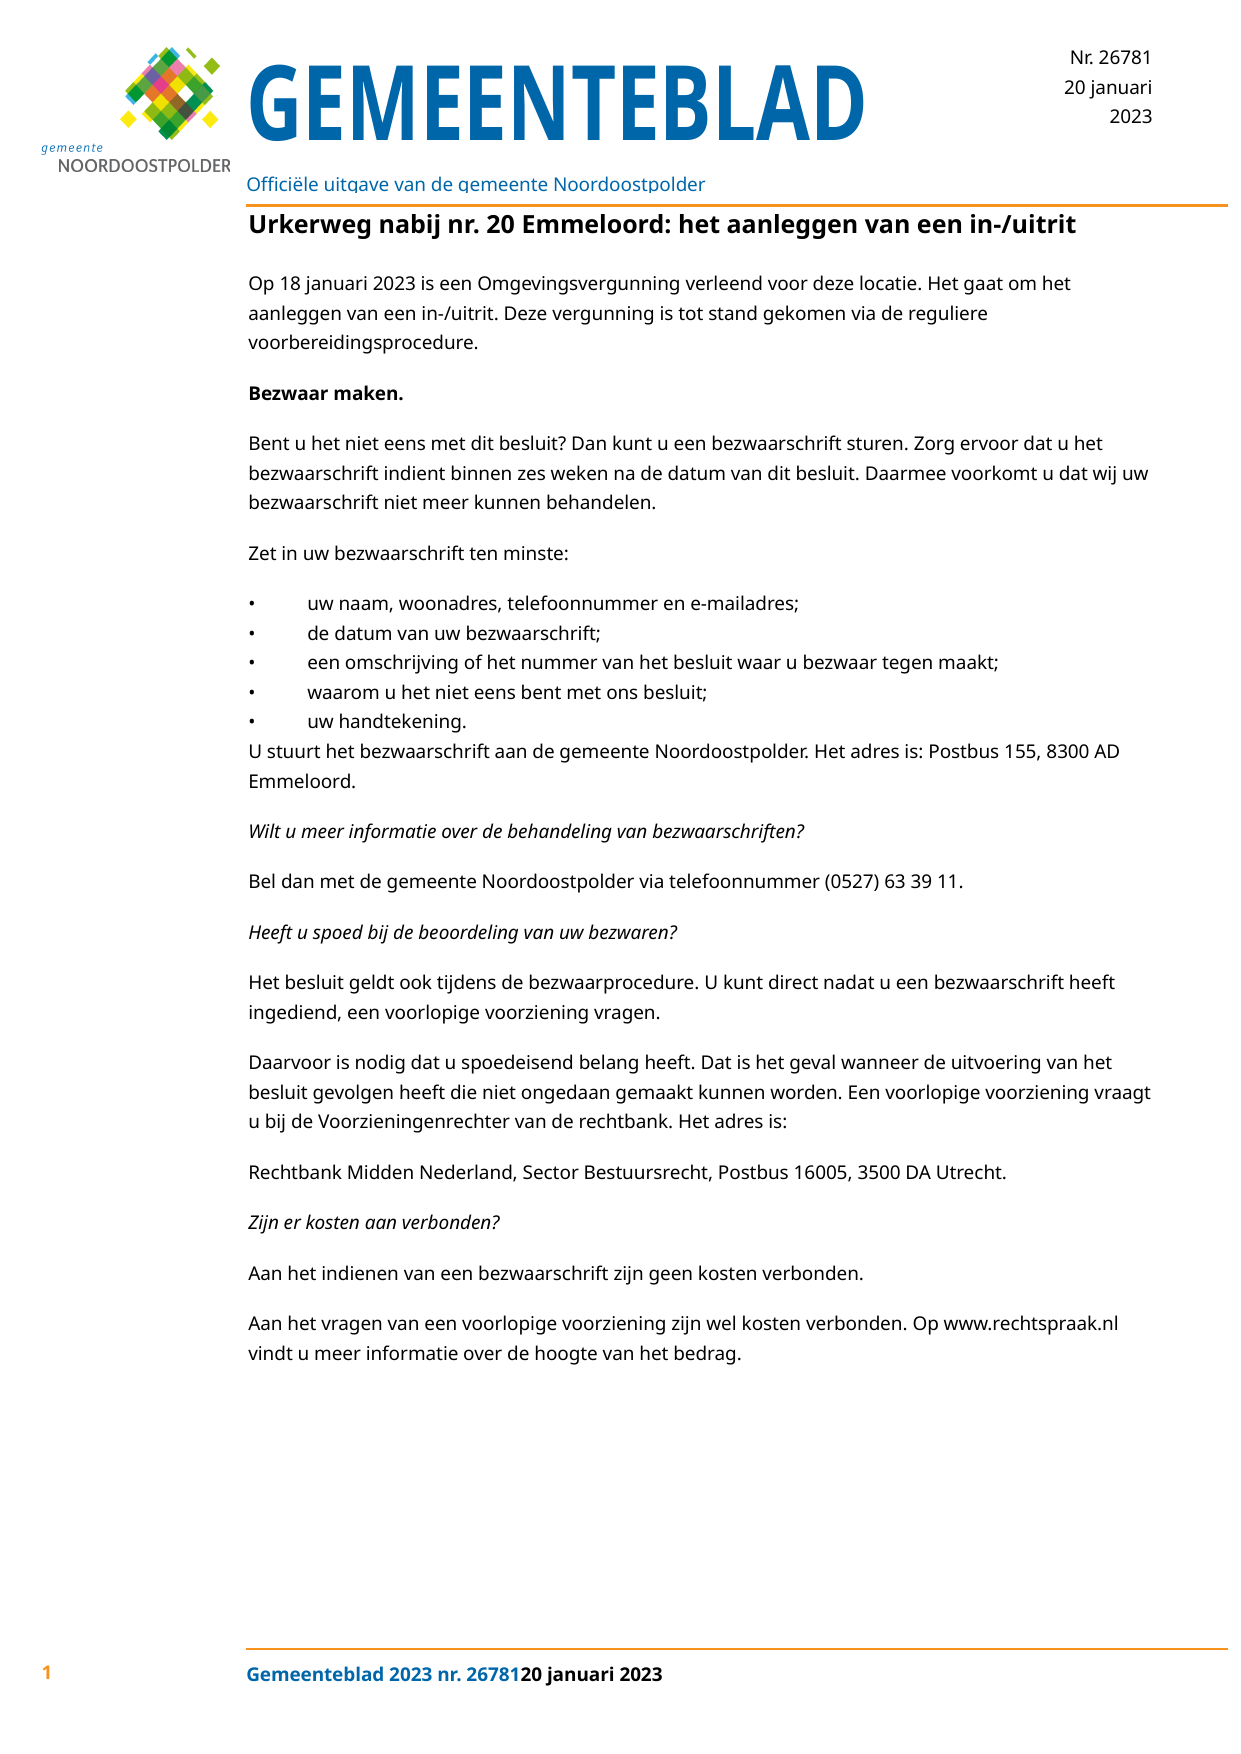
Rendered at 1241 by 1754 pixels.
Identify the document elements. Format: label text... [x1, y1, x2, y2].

text Op 18 januari 2023 is een Omgevingsvergunning verleend voor deze locatie. Het gaat om het aanleggen van een in-/uitrit. Deze vergunning is tot stand gekomen via de reguliere voorbereidingsprocedure. [248, 270, 1152, 355]
text Aan het vragen van een voorlopige voorziening zijn wel kosten verbonden. Op www.rechtspraak.nl vindt u meer informatie over de hoogte van het bedrag. [248, 1310, 1152, 1366]
text Aan het indienen van een bezwaarschrift zijn geen kosten verbonden. [248, 1260, 1152, 1286]
list een omschrijving of het nummer van het besluit waar u bezwaar tegen maakt; [248, 649, 1152, 675]
list de datum van uw bezwaarschrift; [248, 620, 1152, 646]
text Wilt u meer informatie over de behandeling van bezwaarschriften? [248, 818, 1152, 844]
text Zijn er kosten aan verbonden? [248, 1209, 1152, 1235]
text Bel dan met de gemeente Noordoostpolder via telefoonnummer (0527) 63 39 11. [248, 869, 1152, 894]
list waarom u het niet eens bent met ons besluit; [248, 679, 1152, 705]
list uw handtekening. [248, 709, 1152, 734]
text Zet in uw bezwaarschrift ten minste: [248, 540, 1152, 566]
text Urkerweg nabij nr. 20 Emmeloord: het aanleggen van een in-/uitrit [248, 207, 1152, 241]
picture [41, 47, 231, 172]
text Heeft u spoed bij de beoordeling van uw bezwaren? [248, 919, 1152, 945]
text Daarvoor is nodig dat u spoedeisend belang heeft. Dat is het geval wanneer de uitvoering van het besluit gevolgen heeft die niet ongedaan gemaakt kunnen worden. Een voorlopige voorziening vraagt u bij de Voorzieningenrechter van de rechtbank. Het adres is: [248, 1049, 1152, 1134]
list uw naam, woonadres, telefoonnummer en e-mailadres; [248, 590, 1152, 616]
text Bent u het niet eens met dit besluit? Dan kunt u een bezwaarschrift sturen. Zorg ervoor dat u het bezwaarschrift indient binnen zes weken na de datum van dit besluit. Daarmee voorkomt u dat wij uw bezwaarschrift niet meer kunnen behandelen. [248, 430, 1152, 515]
text Rechtbank Midden Nederland, Sector Bestuursrecht, Postbus 16005, 3500 DA Utrecht. [248, 1159, 1152, 1185]
text U stuurt het bezwaarschrift aan de gemeente Noordoostpolder. Het adres is: Postbus 155, 8300 AD Emmeloord. [248, 738, 1152, 793]
text Bezwaar maken. [248, 380, 1152, 406]
text Het besluit geldt ook tijdens de bezwaarprocedure. U kunt direct nadat u een bezwaarschrift heeft ingediend, een voorlopige voorziening vragen. [248, 969, 1152, 1025]
